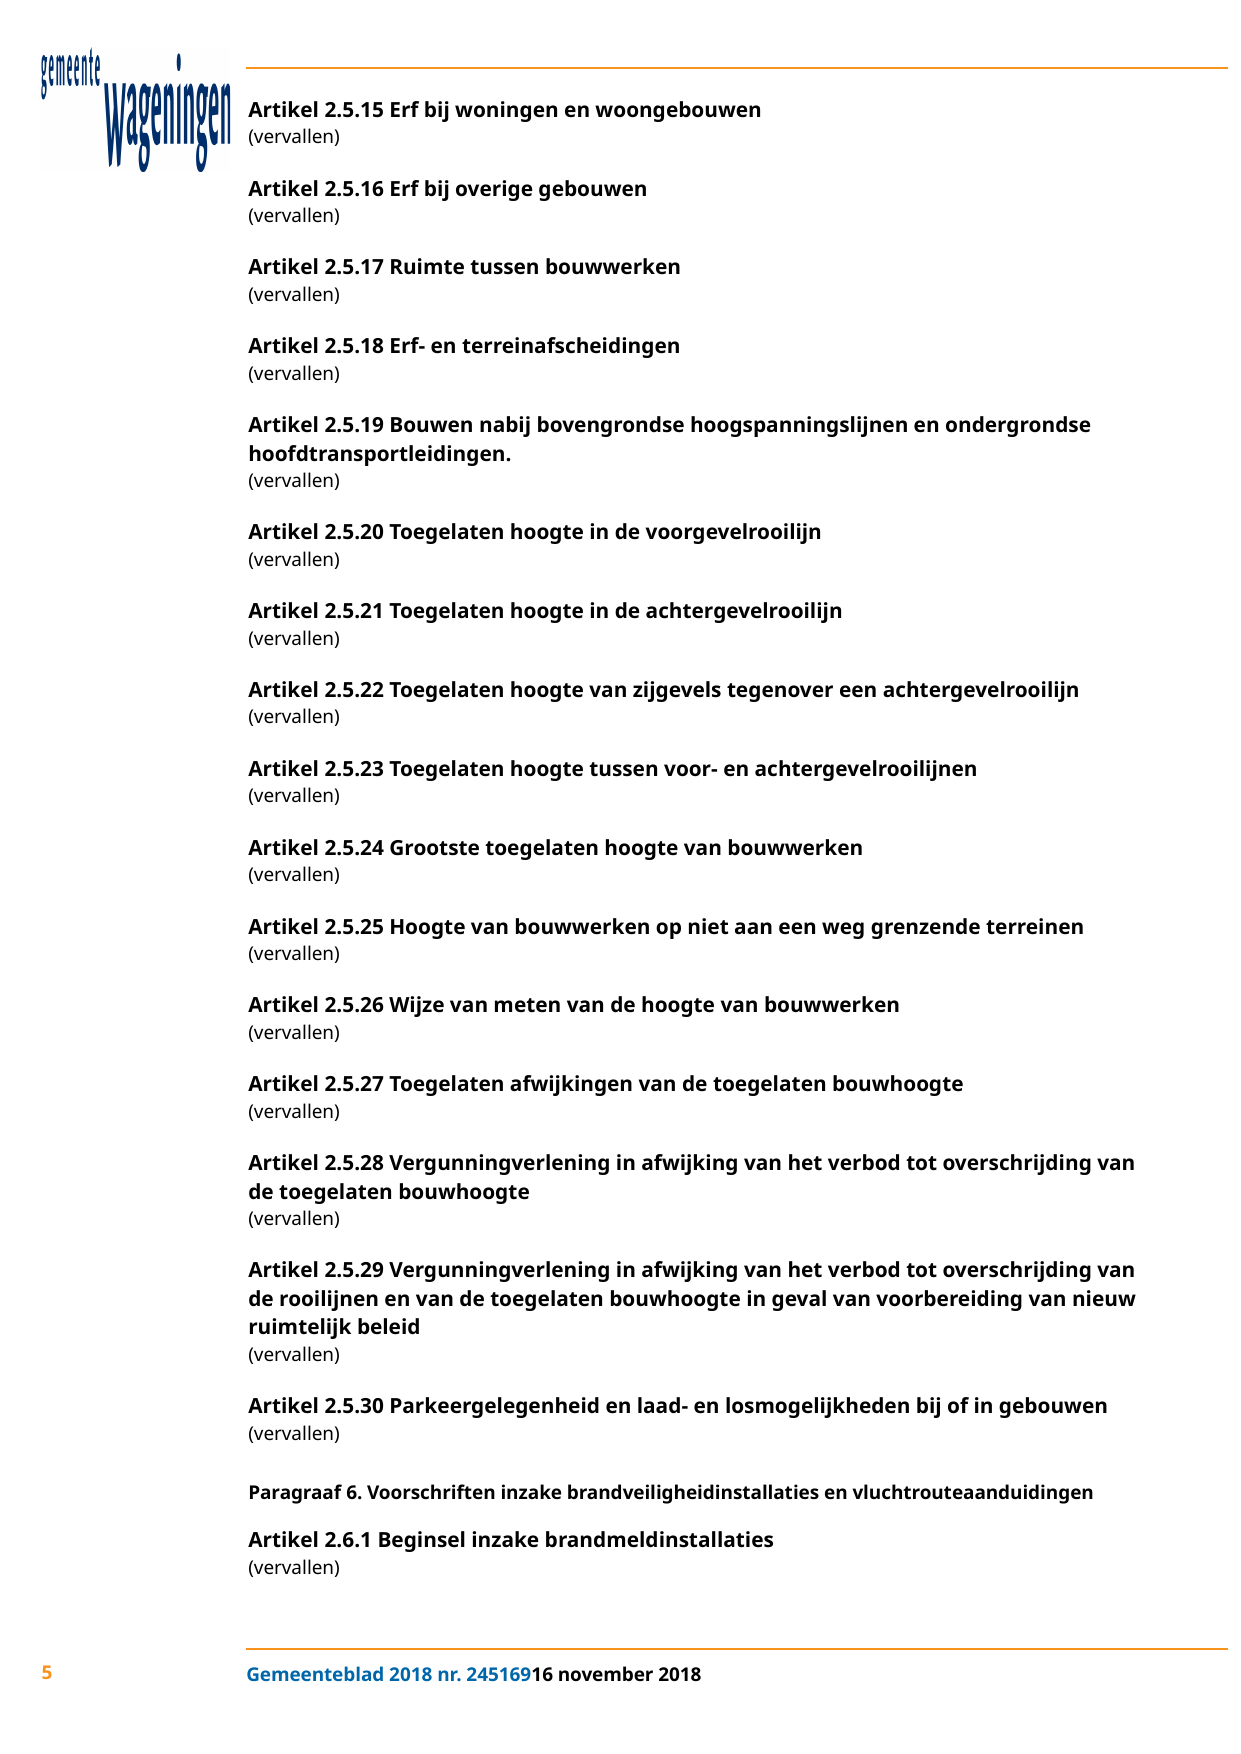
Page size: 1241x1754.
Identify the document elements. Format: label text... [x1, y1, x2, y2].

text (vervallen) [248, 704, 1152, 729]
text (vervallen) [248, 1205, 1152, 1231]
text Artikel 2.5.21 Toegelaten hoogte in de achtergevelrooilijn [248, 596, 1152, 625]
text (vervallen) [248, 625, 1152, 651]
text Artikel 2.5.19 Bouwen nabij bovengrondse hoogspanningslijnen en ondergrondse hoofdtransportleidingen. [248, 410, 1152, 467]
text Artikel 2.5.29 Vergunningverlening in afwijking van het verbod tot overschrijding van de rooilijnen en van de toegelaten bouwhoogte in geval van voorbereiding van nieuw ruimtelijk beleid [248, 1256, 1152, 1341]
text (vervallen) [248, 1420, 1152, 1446]
text Artikel 2.5.24 Grootste toegelaten hoogte van bouwwerken [248, 833, 1152, 861]
text Artikel 2.5.15 Erf bij woningen en woongebouwen [248, 95, 1152, 123]
text (vervallen) [248, 281, 1152, 307]
text (vervallen) [248, 1554, 1152, 1580]
text (vervallen) [248, 940, 1152, 966]
text (vervallen) [248, 1341, 1152, 1367]
text Artikel 2.5.17 Ruimte tussen bouwwerken [248, 252, 1152, 281]
text (vervallen) [248, 467, 1152, 493]
text Artikel 2.5.30 Parkeergelegenheid en laad- en losmogelijkheden bij of in gebouwen [248, 1391, 1152, 1420]
text Artikel 2.5.28 Vergunningverlening in afwijking van het verbod tot overschrijding van de toegelaten bouwhoogte [248, 1148, 1152, 1205]
text (vervallen) [248, 360, 1152, 386]
text Paragraaf 6. Voorschriften inzake brandveiligheidinstallaties en vluchtrouteaanduidingen [248, 1479, 1152, 1505]
text (vervallen) [248, 1019, 1152, 1045]
text Artikel 2.5.18 Erf- en terreinafscheidingen [248, 331, 1152, 360]
text Artikel 2.5.25 Hoogte van bouwwerken op niet aan een weg grenzende terreinen [248, 912, 1152, 940]
text (vervallen) [248, 861, 1152, 887]
picture [41, 47, 231, 172]
text Artikel 2.6.1 Beginsel inzake brandmeldinstallaties [248, 1526, 1152, 1554]
text Artikel 2.5.20 Toegelaten hoogte in de voorgevelrooilijn [248, 517, 1152, 546]
text Artikel 2.5.22 Toegelaten hoogte van zijgevels tegenover een achtergevelrooilijn [248, 675, 1152, 704]
text Artikel 2.5.27 Toegelaten afwijkingen van de toegelaten bouwhoogte [248, 1069, 1152, 1098]
text (vervallen) [248, 546, 1152, 572]
text Artikel 2.5.16 Erf bij overige gebouwen [248, 174, 1152, 202]
text (vervallen) [248, 1098, 1152, 1124]
text (vervallen) [248, 202, 1152, 228]
text Artikel 2.5.23 Toegelaten hoogte tussen voor- en achtergevelrooilijnen [248, 754, 1152, 782]
text (vervallen) [248, 123, 1152, 149]
text (vervallen) [248, 782, 1152, 808]
text Artikel 2.5.26 Wijze van meten van de hoogte van bouwwerken [248, 991, 1152, 1019]
